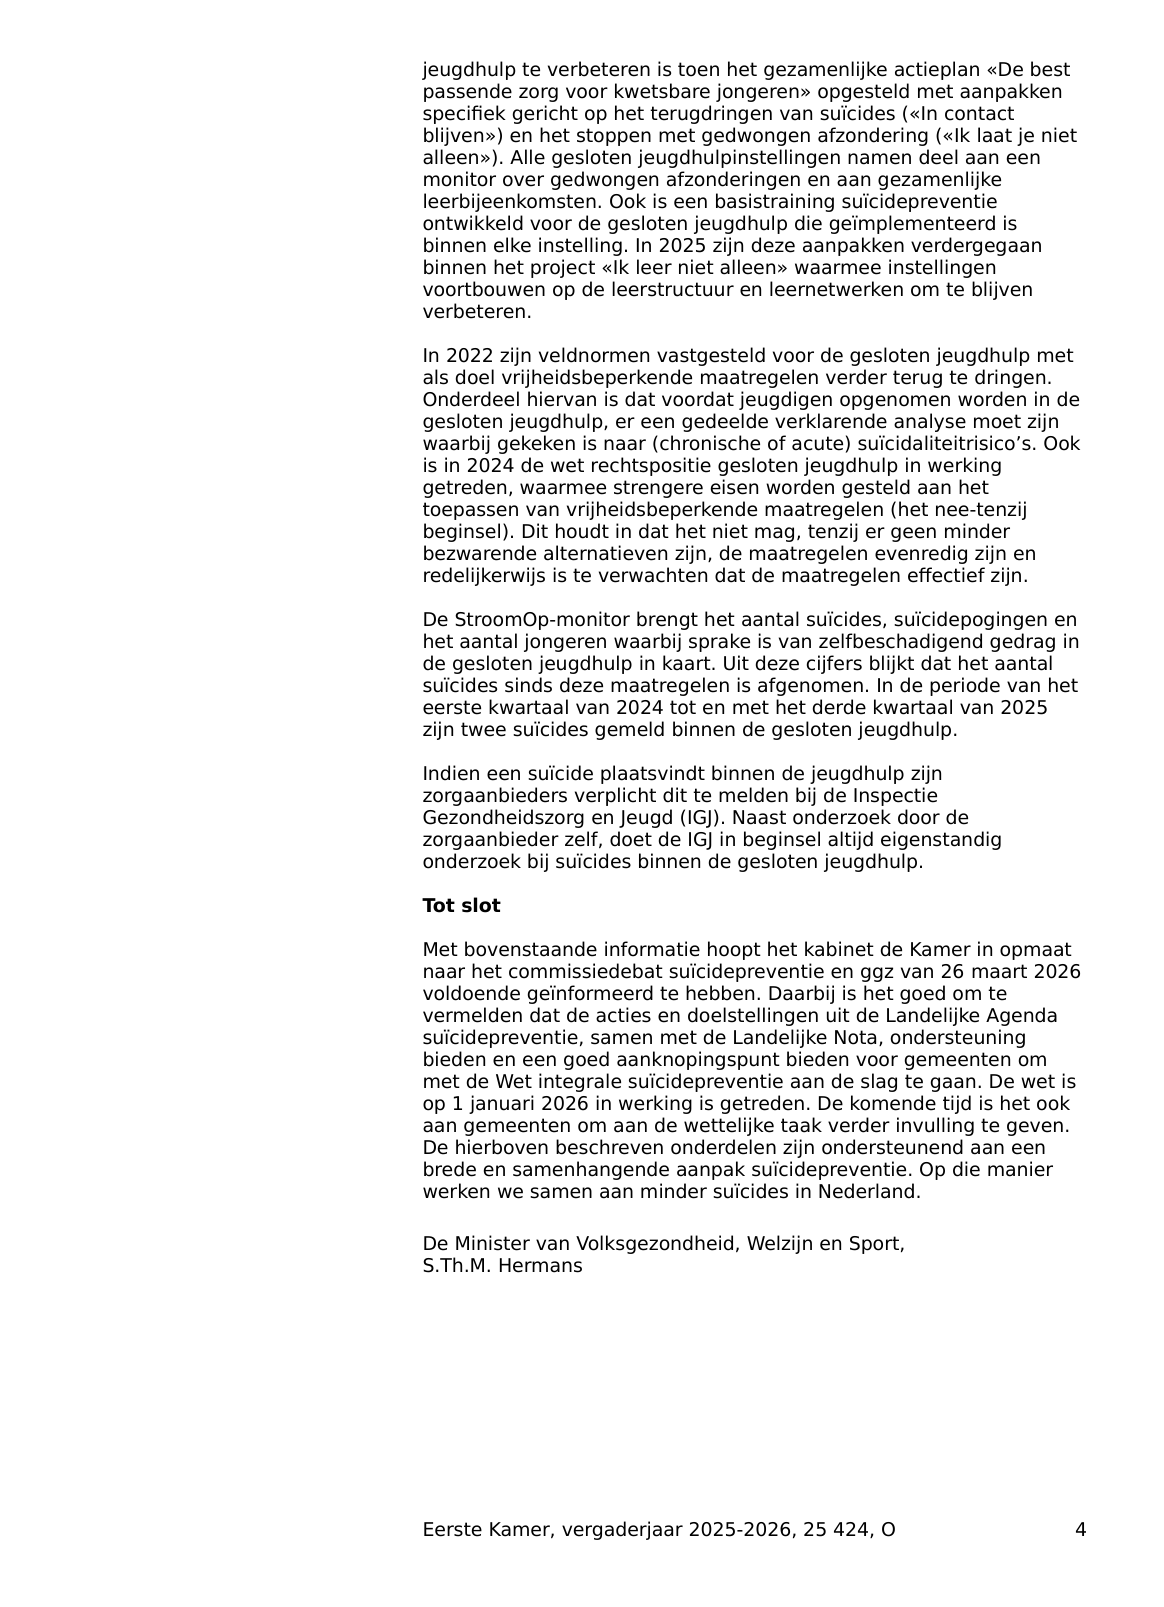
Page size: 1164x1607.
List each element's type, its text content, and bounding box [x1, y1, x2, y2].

text Indien een suïcide plaatsvindt binnen de jeugdhulp zijn zorgaanbieders verplicht dit te melden bij de Inspectie Gezondheidszorg en Jeugd (IGJ). Naast onderzoek door de zorgaanbieder zelf, doet de IGJ in beginsel altijd eigenstandig onderzoek bij suïcides binnen de gesloten jeugdhulp. [422, 763, 1087, 873]
text De hierboven beschreven onderdelen zijn ondersteunend aan een brede en samenhangende aanpak suïcidepreventie. Op die manier werken we samen aan minder suïcides in Nederland. [422, 1137, 1087, 1203]
text jeugdhulp te verbeteren is toen het gezamenlijke actieplan «De best passende zorg voor kwetsbare jongeren» opgesteld met aanpakken specifiek gericht op het terugdringen van suïcides («In contact blijven») en het stoppen met gedwongen afzondering («Ik laat je niet alleen»). Alle gesloten jeugdhulpinstellingen namen deel aan een monitor over gedwongen afzonderingen en aan gezamenlijke leerbijeenkomsten. Ook is een basistraining suïcidepreventie ontwikkeld voor de gesloten jeugdhulp die geïmplementeerd is binnen elke instelling. In 2025 zijn deze aanpakken verdergegaan binnen het project «Ik leer niet alleen» waarmee instellingen voortbouwen op de leerstructuur en leernetwerken om te blijven verbeteren. [422, 59, 1087, 323]
subtitle Tot slot [422, 895, 1087, 917]
text De Minister van Volksgezondheid, Welzijn en Sport, S.Th.M. Hermans [422, 1233, 1087, 1277]
text Met bovenstaande informatie hoopt het kabinet de Kamer in opmaat naar het commissiedebat suïcidepreventie en ggz van 26 maart 2026 voldoende geïnformeerd te hebben. Daarbij is het goed om te vermelden dat de acties en doelstellingen uit de Landelijke Agenda suïcidepreventie, samen met de Landelijke Nota, ondersteuning bieden en een goed aanknopingspunt bieden voor gemeenten om met de Wet integrale suïcidepreventie aan de slag te gaan. De wet is op 1 januari 2026 in werking is getreden. De komende tijd is het ook aan gemeenten om aan de wettelijke taak verder invulling te geven. [422, 939, 1087, 1137]
text De StroomOp-monitor brengt het aantal suïcides, suïcidepogingen en het aantal jongeren waarbij sprake is van zelfbeschadigend gedrag in de gesloten jeugdhulp in kaart. Uit deze cijfers blijkt dat het aantal suïcides sinds deze maatregelen is afgenomen. In de periode van het eerste kwartaal van 2024 tot en met het derde kwartaal van 2025 zijn twee suïcides gemeld binnen de gesloten jeugdhulp. [422, 609, 1087, 741]
text In 2022 zijn veldnormen vastgesteld voor de gesloten jeugdhulp met als doel vrijheidsbeperkende maatregelen verder terug te dringen. Onderdeel hiervan is dat voordat jeugdigen opgenomen worden in de gesloten jeugdhulp, er een gedeelde verklarende analyse moet zijn waarbij gekeken is naar (chronische of acute) suïcidaliteitrisico’s. Ook is in 2024 de wet rechtspositie gesloten jeugdhulp in werking getreden, waarmee strengere eisen worden gesteld aan het toepassen van vrijheidsbeperkende maatregelen (het nee-tenzij beginsel). Dit houdt in dat het niet mag, tenzij er geen minder bezwarende alternatieven zijn, de maatregelen evenredig zijn en redelijkerwijs is te verwachten dat de maatregelen effectief zijn. [422, 345, 1087, 587]
